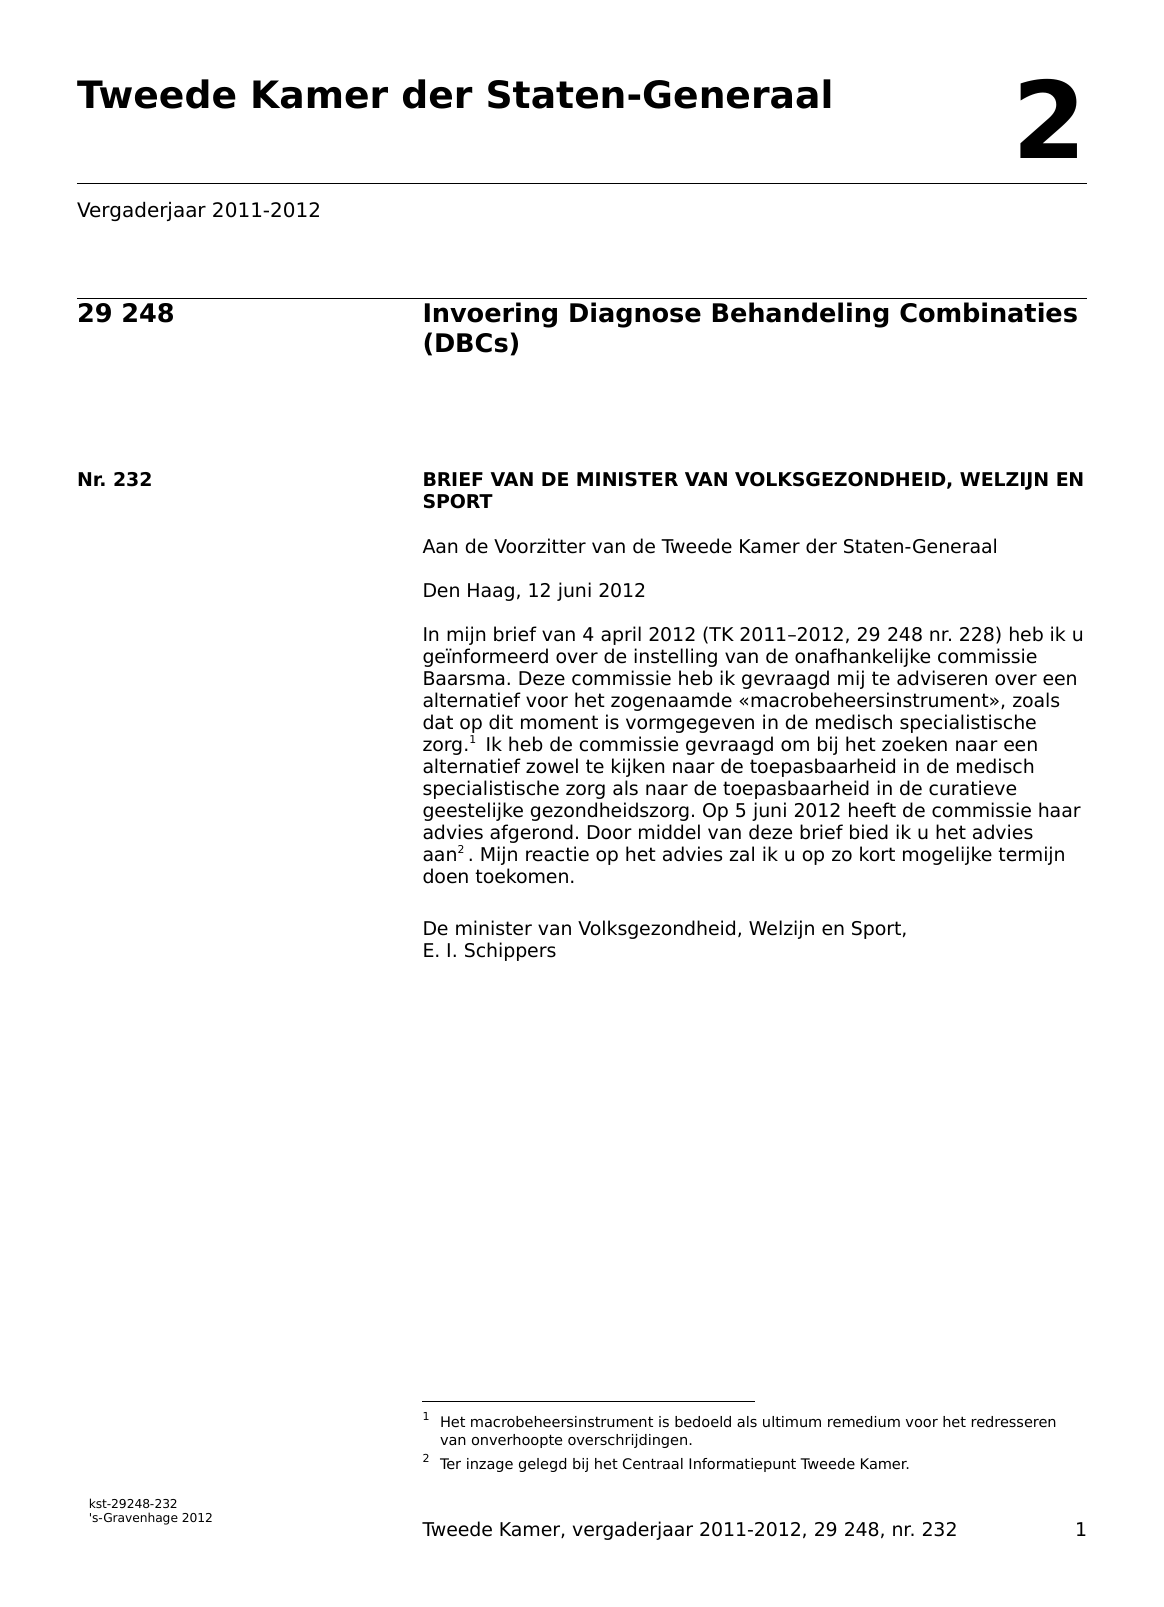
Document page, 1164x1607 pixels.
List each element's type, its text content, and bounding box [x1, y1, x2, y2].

table_header Tweede Kamer der Staten-Generaal [77, 59, 886, 183]
subtitle 29 248 Invoering Diagnose Behandeling Combinaties (DBCs) [77, 299, 1087, 358]
text De minister van Volksgezondheid, Welzijn en Sport, E. I. Schippers [422, 918, 1087, 962]
text kst-29248-232 [88, 1497, 323, 1511]
table_cell Vergaderjaar 2011-2012 [77, 184, 1087, 298]
text Den Haag, 12 juni 2012 [422, 580, 1087, 602]
text Ter inzage gelegd bij het Centraal Informatiepunt Tweede Kamer. [422, 1452, 1087, 1474]
text Het macrobeheersinstrument is bedoeld als ultimum remedium voor het redresseren van onverhoopte overschrijdingen. [422, 1410, 1087, 1449]
text 's-Gravenhage 2012 [88, 1511, 323, 1525]
text In mijn brief van 4 april 2012 (TK 2011–2012, 29 248 nr. 228) heb ik u geïnformeerd over de instelling van de onafhankelijke commissie Baarsma. Deze commissie heb ik gevraagd mij te adviseren over een alternatief voor het zogenaamde «macrobeheersinstrument», zoals dat op dit moment is vormgegeven in de medisch specialistische zorg. Ik heb de commissie gevraagd om bij het zoeken naar een alternatief zowel te kijken naar de toepasbaarheid in de medisch specialistische zorg als naar de toepasbaarheid in de curatieve geestelijke gezondheidszorg. Op 5 juni 2012 heeft de commissie haar advies afgerond. Door middel van deze brief bied ik u het advies aan. Mijn reactie op het advies zal ik u op zo kort mogelijke termijn doen toekomen. [422, 624, 1087, 888]
table_header 2 [886, 59, 1087, 183]
subtitle Nr. 232 BRIEF VAN DE MINISTER VAN VOLKSGEZONDHEID, WELZIJN EN SPORT [77, 469, 1087, 513]
text Aan de Voorzitter van de Tweede Kamer der Staten-Generaal [422, 536, 1087, 557]
